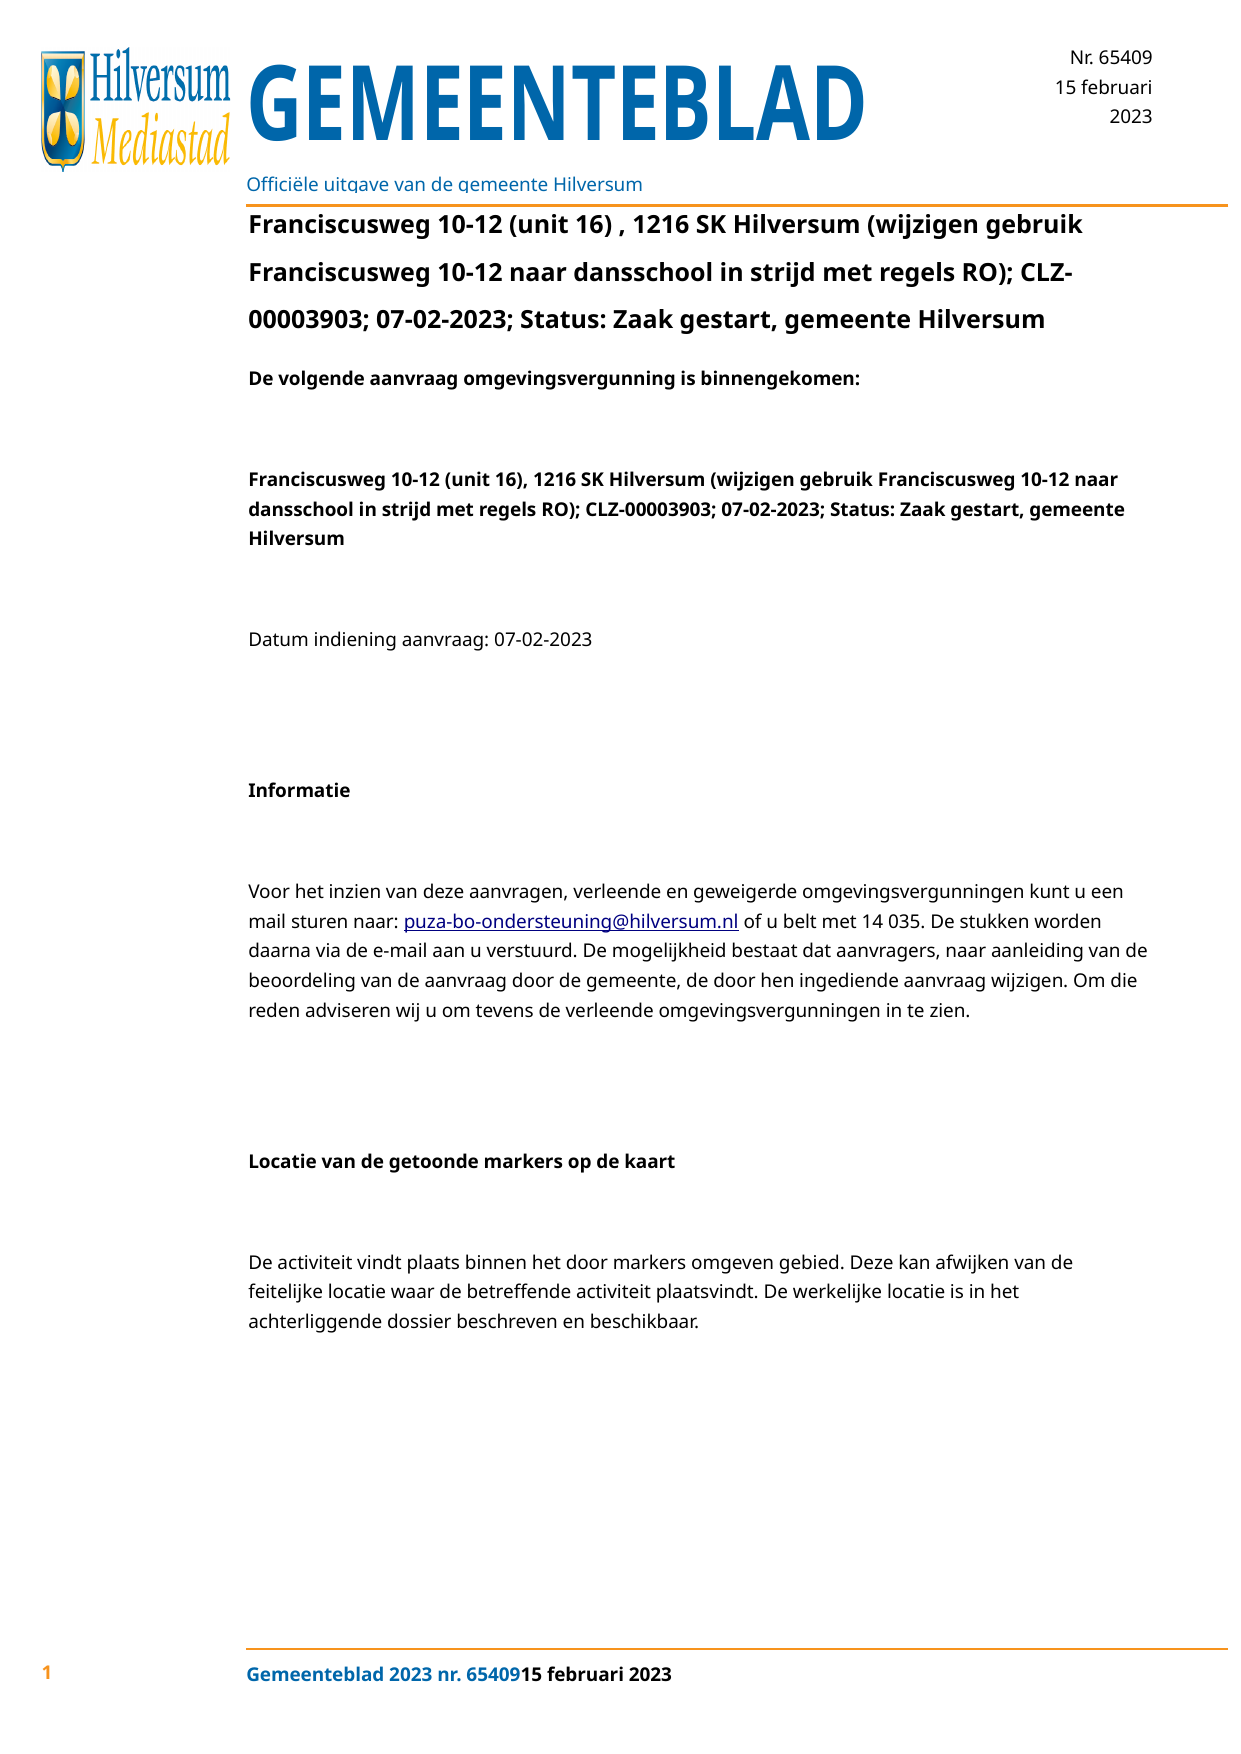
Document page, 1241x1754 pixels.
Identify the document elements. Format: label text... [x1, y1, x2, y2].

text Franciscusweg 10-12 (unit 16) , 1216 SK Hilversum (wijzigen gebruik Franciscusweg 10-12 naar dansschool in strijd met regels RO); CLZ-00003903; 07-02-2023; Status: Zaak gestart, gemeente Hilversum [248, 207, 1152, 336]
text Informatie [248, 778, 1152, 803]
text Franciscusweg 10-12 (unit 16), 1216 SK Hilversum (wijzigen gebruik Franciscusweg 10-12 naar dansschool in strijd met regels RO); CLZ-00003903; 07-02-2023; Status: Zaak gestart, gemeente Hilversum [248, 466, 1152, 551]
picture [41, 47, 231, 172]
text Locatie van de getoonde markers op de kaart [248, 1148, 1152, 1174]
text Voor het inzien van deze aanvragen, verleende en geweigerde omgevingsvergunningen kunt u een mail sturen naar: puza-bo-ondersteuning@hilversum.nl of u belt met 14 035. De stukken worden daarna via de e-mail aan u verstuurd. De mogelijkheid bestaat dat aanvragers, naar aanleiding van de beoordeling van de aanvraag door de gemeente, de door hen ingediende aanvraag wijzigen. Om die reden adviseren wij u om tevens de verleende omgevingsvergunningen in te zien. [248, 878, 1152, 1022]
text Datum indiening aanvraag: 07-02-2023 [248, 626, 1152, 652]
text De activiteit vindt plaats binnen het door markers omgeven gebied. Deze kan afwijken van de feitelijke locatie waar de betreffende activiteit plaatsvindt. De werkelijke locatie is in het achterliggende dossier beschreven en beschikbaar. [248, 1249, 1152, 1334]
text De volgende aanvraag omgevingsvergunning is binnengekomen: [248, 366, 1152, 391]
